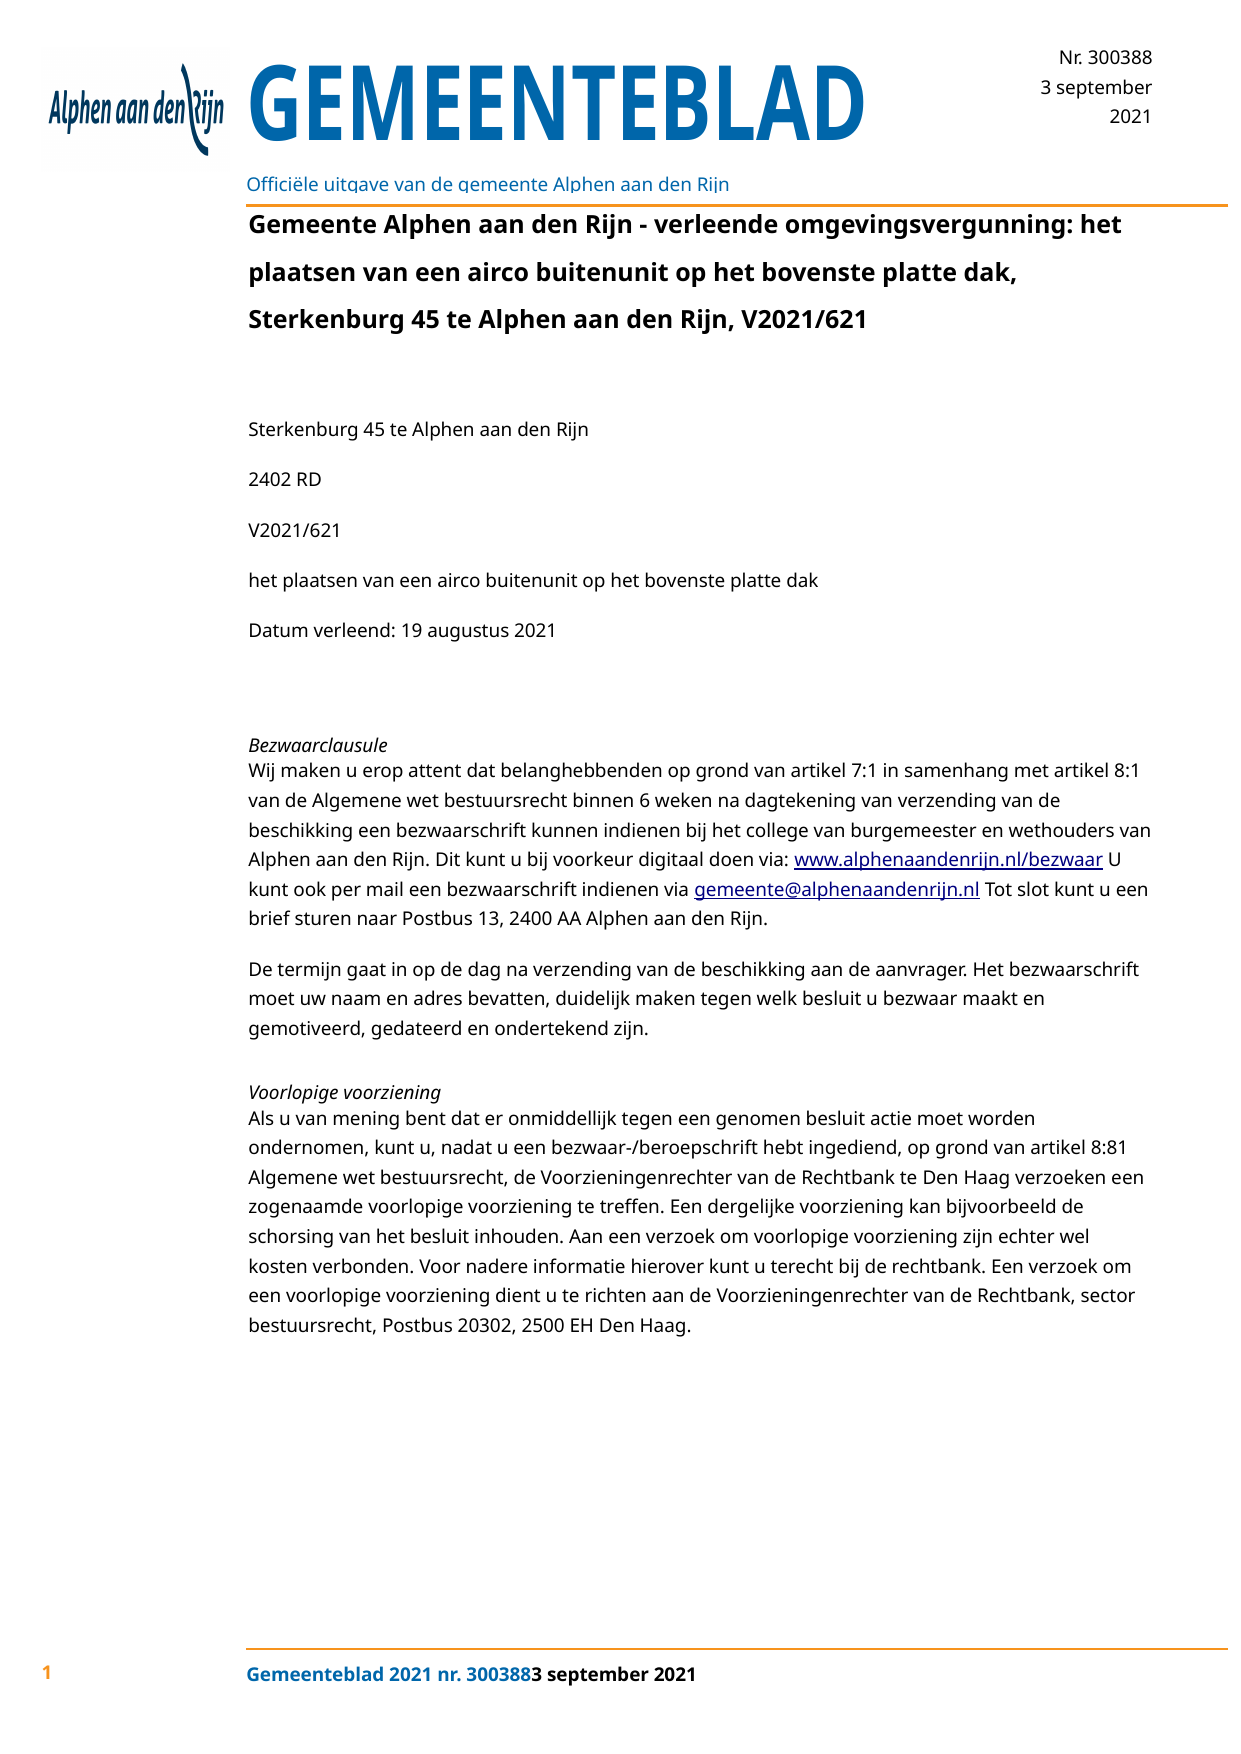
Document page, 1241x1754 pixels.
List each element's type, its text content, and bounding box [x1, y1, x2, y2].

text Datum verleend: 19 augustus 2021 [248, 618, 1152, 643]
text Sterkenburg 45 te Alphen aan den Rijn [248, 416, 1152, 442]
text Wij maken u erop attent dat belanghebbenden op grond van artikel 7:1 in samenhang met artikel 8:1 van de Algemene wet bestuursrecht binnen 6 weken na dagtekening van verzending van de beschikking een bezwaarschrift kunnen indienen bij het college van burgemeester en wethouders van Alphen aan den Rijn. Dit kunt u bij voorkeur digitaal doen via: www.alphenaandenrijn.nl/bezwaar U kunt ook per mail een bezwaarschrift indienen via gemeente@alphenaandenrijn.nl Tot slot kunt u een brief sturen naar Postbus 13, 2400 AA Alphen aan den Rijn. [248, 758, 1152, 931]
text het plaatsen van een airco buitenunit op het bovenste platte dak [248, 567, 1152, 593]
text Gemeente Alphen aan den Rijn - verleende omgevingsvergunning: het plaatsen van een airco buitenunit op het bovenste platte dak, Sterkenburg 45 te Alphen aan den Rijn, V2021/621 [248, 207, 1152, 336]
text De termijn gaat in op de dag na verzending van de beschikking aan de aanvrager. Het bezwaarschrift moet uw naam en adres bevatten, duidelijk maken tegen welk besluit u bezwaar maakt en gemotiveerd, gedateerd en ondertekend zijn. [248, 956, 1152, 1041]
picture [41, 47, 231, 172]
text 2402 RD [248, 466, 1152, 492]
text Als u van mening bent dat er onmiddellijk tegen een genomen besluit actie moet worden ondernomen, kunt u, nadat u een bezwaar-/beroepschrift hebt ingediend, op grond van artikel 8:81 Algemene wet bestuursrecht, de Voorzieningenrechter van de Rechtbank te Den Haag verzoeken een zogenaamde voorlopige voorziening te treffen. Een dergelijke voorziening kan bijvoorbeeld de schorsing van het besluit inhouden. Aan een verzoek om voorlopige voorziening zijn echter wel kosten verbonden. Voor nadere informatie hierover kunt u terecht bij de rechtbank. Een verzoek om een voorlopige voorziening dient u te richten aan de Voorzieningenrechter van de Rechtbank, sector bestuursrecht, Postbus 20302, 2500 EH Den Haag. [248, 1105, 1152, 1338]
text Bezwaarclausule [248, 732, 1152, 758]
text Voorlopige voorziening [248, 1079, 1152, 1105]
text V2021/621 [248, 517, 1152, 542]
